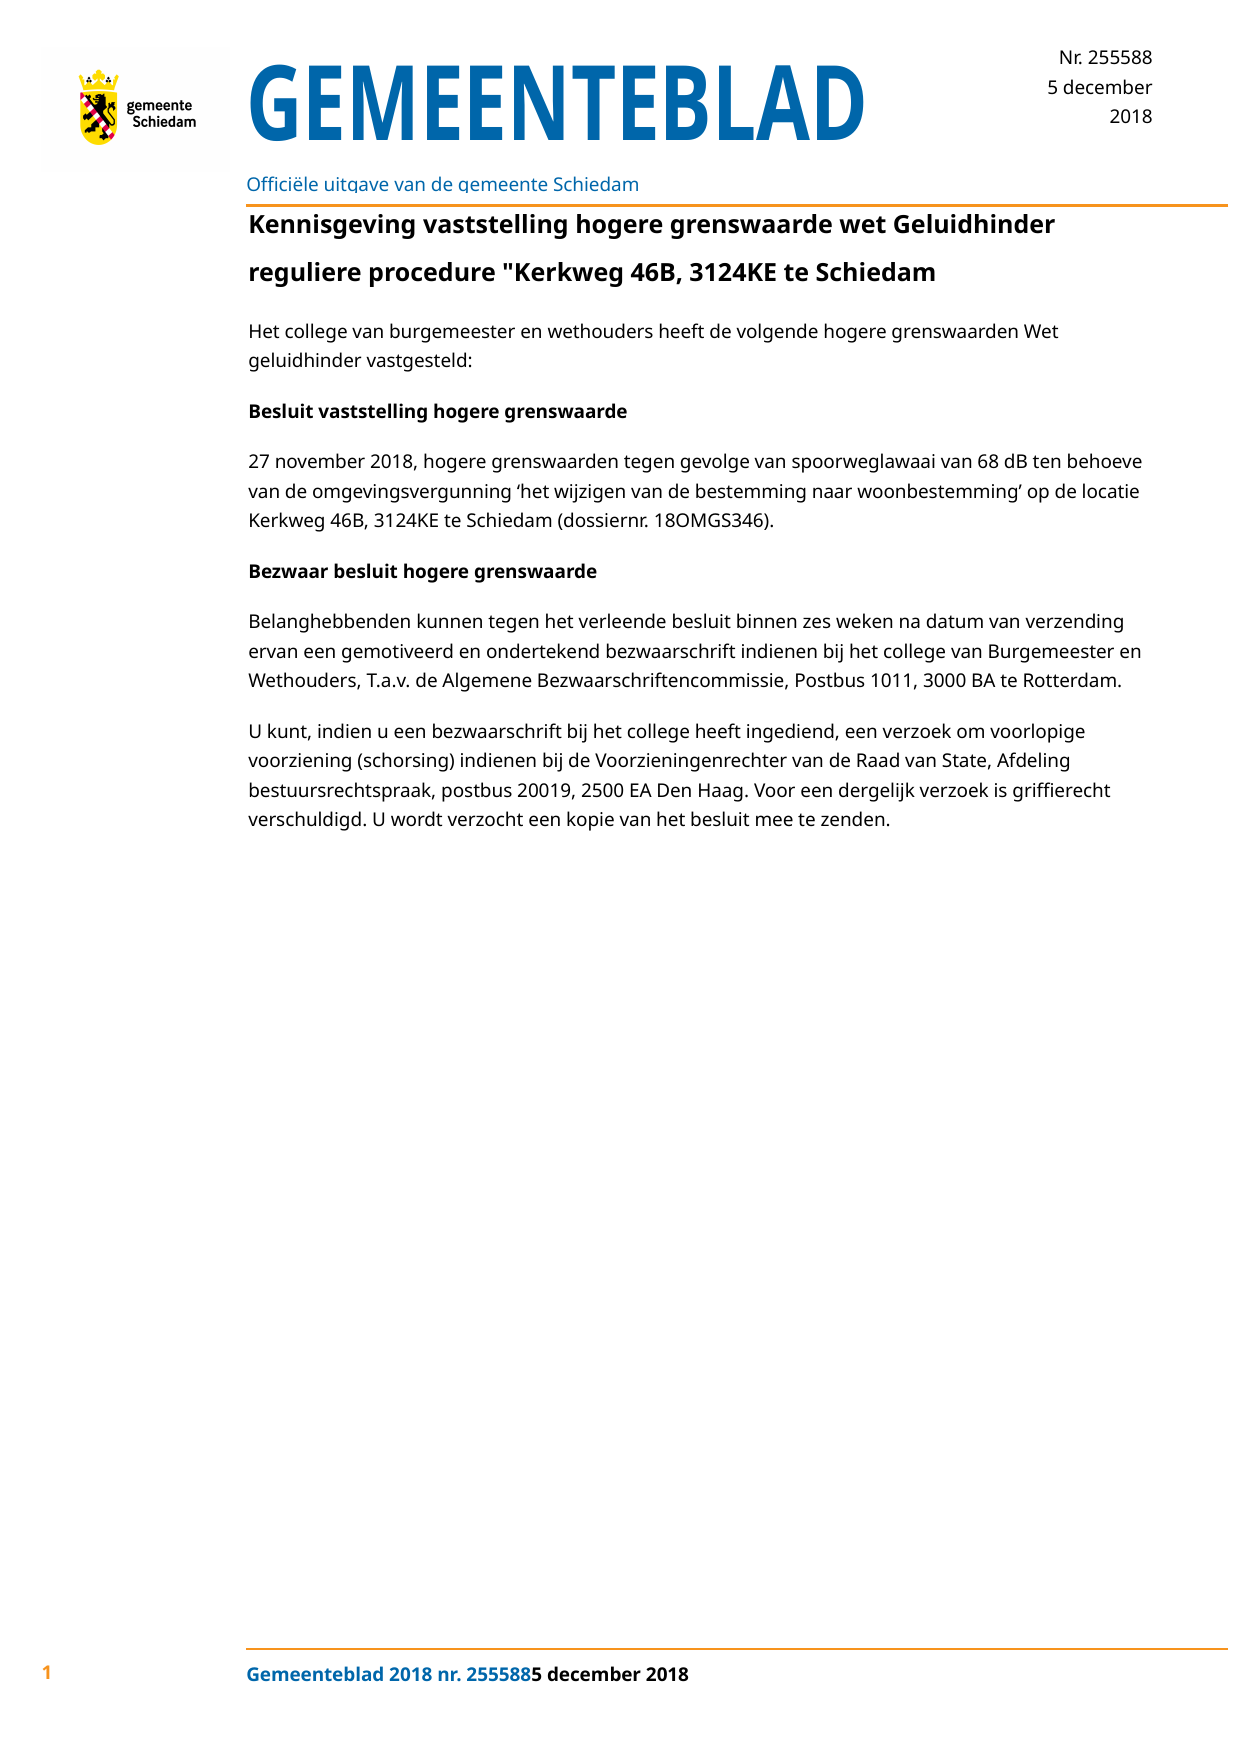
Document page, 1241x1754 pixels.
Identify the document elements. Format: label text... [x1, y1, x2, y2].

text Kennisgeving vaststelling hogere grenswaarde wet Geluidhinder reguliere procedure "Kerkweg 46B, 3124KE te Schiedam [248, 207, 1152, 288]
text U kunt, indien u een bezwaarschrift bij het college heeft ingediend, een verzoek om voorlopige voorziening (schorsing) indienen bij de Voorzieningenrechter van de Raad van State, Afdeling bestuurs­recht­spraak, postbus 200­19, 2500 EA Den Haag. Voor een dergelijk verzoek is griffierecht verschuldigd. U wordt verzocht een kopie van het besluit mee te zenden. [248, 718, 1152, 832]
text Belanghebbenden kunnen tegen het verleende besluit binnen zes weken na datum van verzending ervan een gemotiveerd en ondertekend bezwaarschrift indienen bij het college van Burgemeester en Wethouders, T.a.v. de Algemene Bezwaarschriftencommissie, Postbus 1011, 3000 BA te Rotterdam. [248, 608, 1152, 693]
picture [41, 47, 231, 172]
text 27 november 2018, hogere grenswaarden tegen gevolge van spoorweglawaai van 68 dB ten behoeve van de omgevingsvergunning ‘het wijzigen van de bestemming naar woonbestemming’ op de locatie Kerkweg 46B, 3124KE te Schiedam (dossiernr. 18OMGS346). [248, 448, 1152, 533]
text Het college van burgemeester en wethouders heeft de volgende hogere grenswaarden Wet geluidhinder vastgesteld: [248, 318, 1152, 373]
text Bezwaar besluit hogere grenswaarde [248, 558, 1152, 584]
text Besluit vaststelling hogere grenswaarde [248, 398, 1152, 424]
